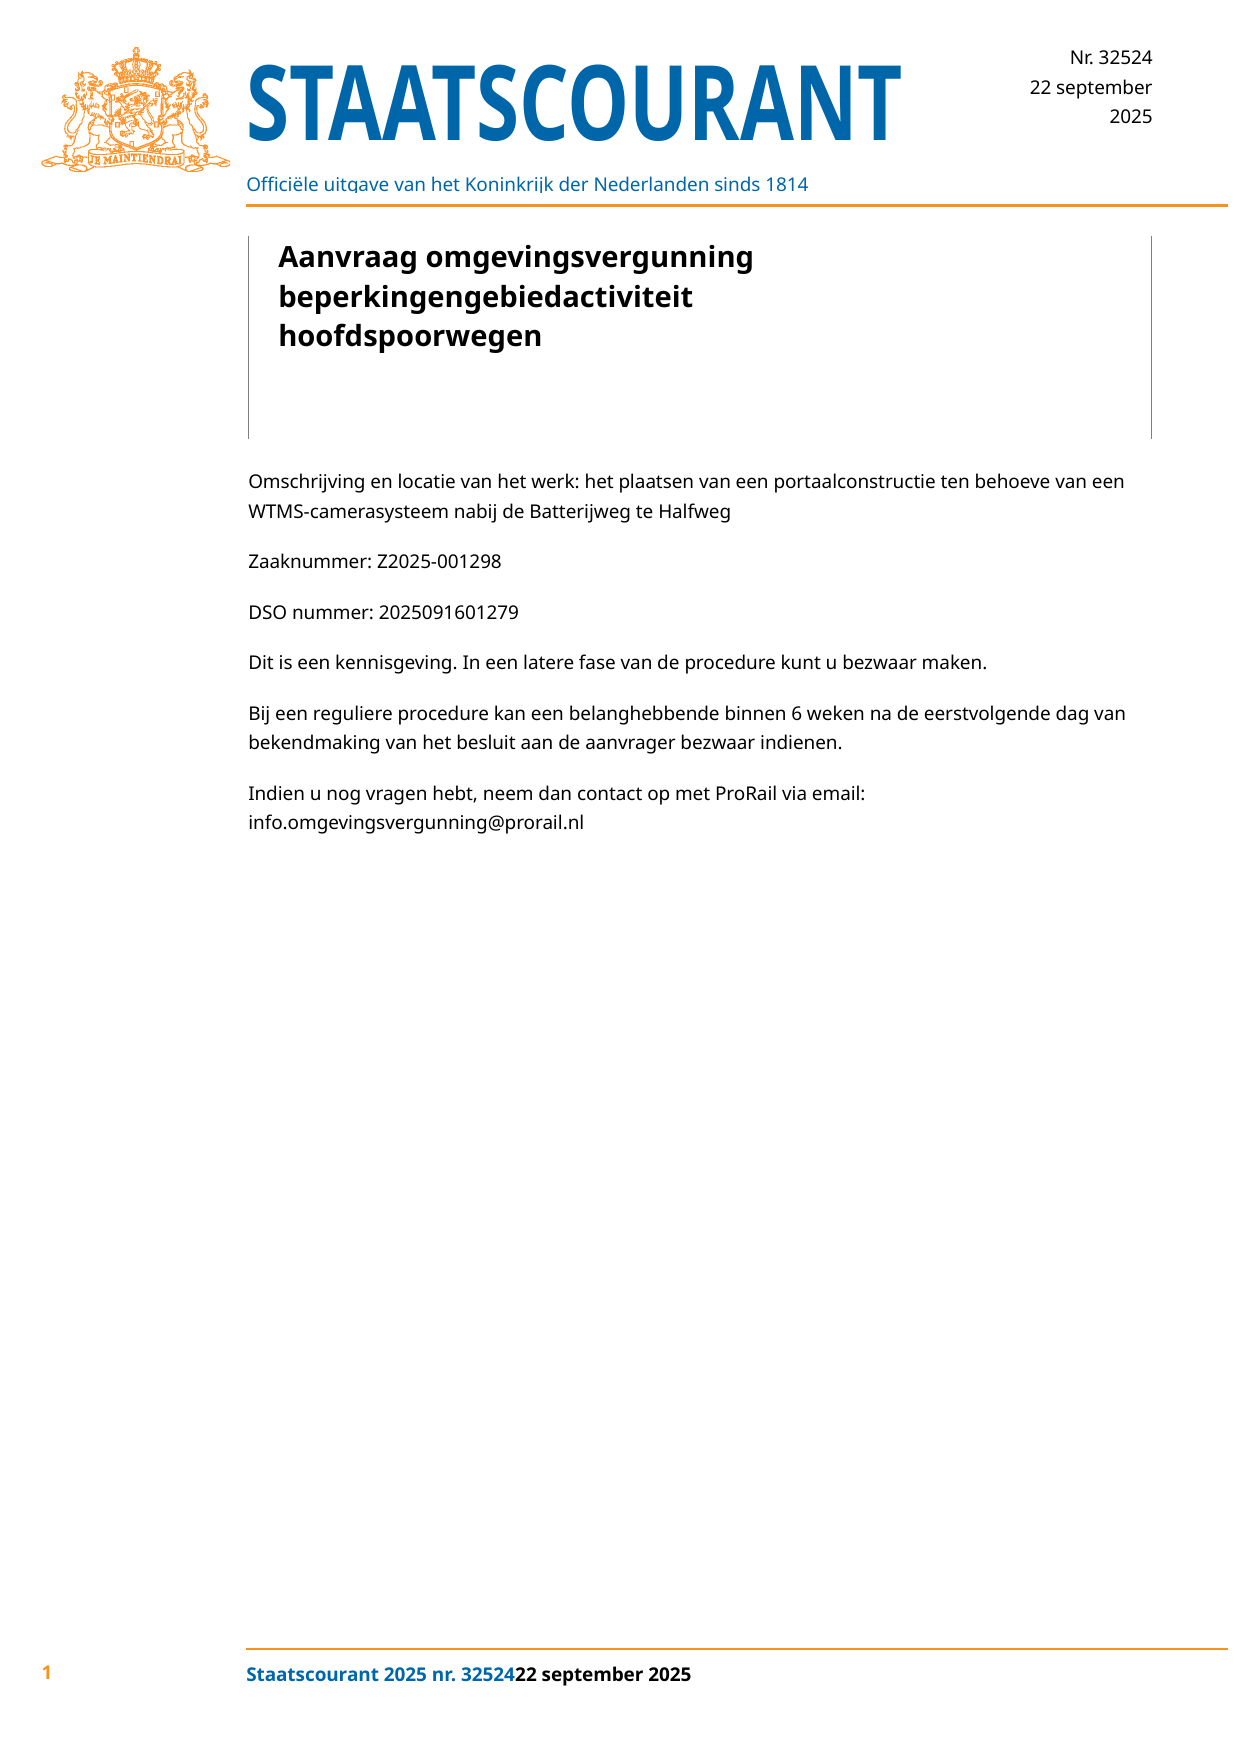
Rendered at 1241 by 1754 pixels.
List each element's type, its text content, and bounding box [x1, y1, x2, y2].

text Dit is een kennisgeving. In een latere fase van de procedure kunt u bezwaar maken. [248, 649, 1152, 675]
picture [912, 236, 1090, 414]
text Omschrijving en locatie van het werk: het plaatsen van een portaalconstructie ten behoeve van een WTMS-camerasysteem nabij de Batterijweg te Halfweg [248, 469, 1152, 524]
text Indien u nog vragen hebt, neem dan contact op met ProRail via email: info.omgevingsvergunning@prorail.nl [248, 780, 1152, 835]
text Bij een reguliere procedure kan een belanghebbende binnen 6 weken na de eerstvolgende dag van bekendmaking van het besluit aan de aanvrager bezwaar indienen. [248, 700, 1152, 755]
text Zaaknummer: Z2025-001298 [248, 549, 1152, 574]
table_header [850, 236, 912, 413]
text DSO nummer: 2025091601279 [248, 599, 1152, 625]
table_header Aanvraag omgevingsvergunning beperkingengebiedactiviteit hoofdspoorwegen [249, 236, 850, 439]
picture [41, 47, 231, 172]
table_header [1090, 236, 1151, 413]
table_header [850, 414, 1151, 439]
